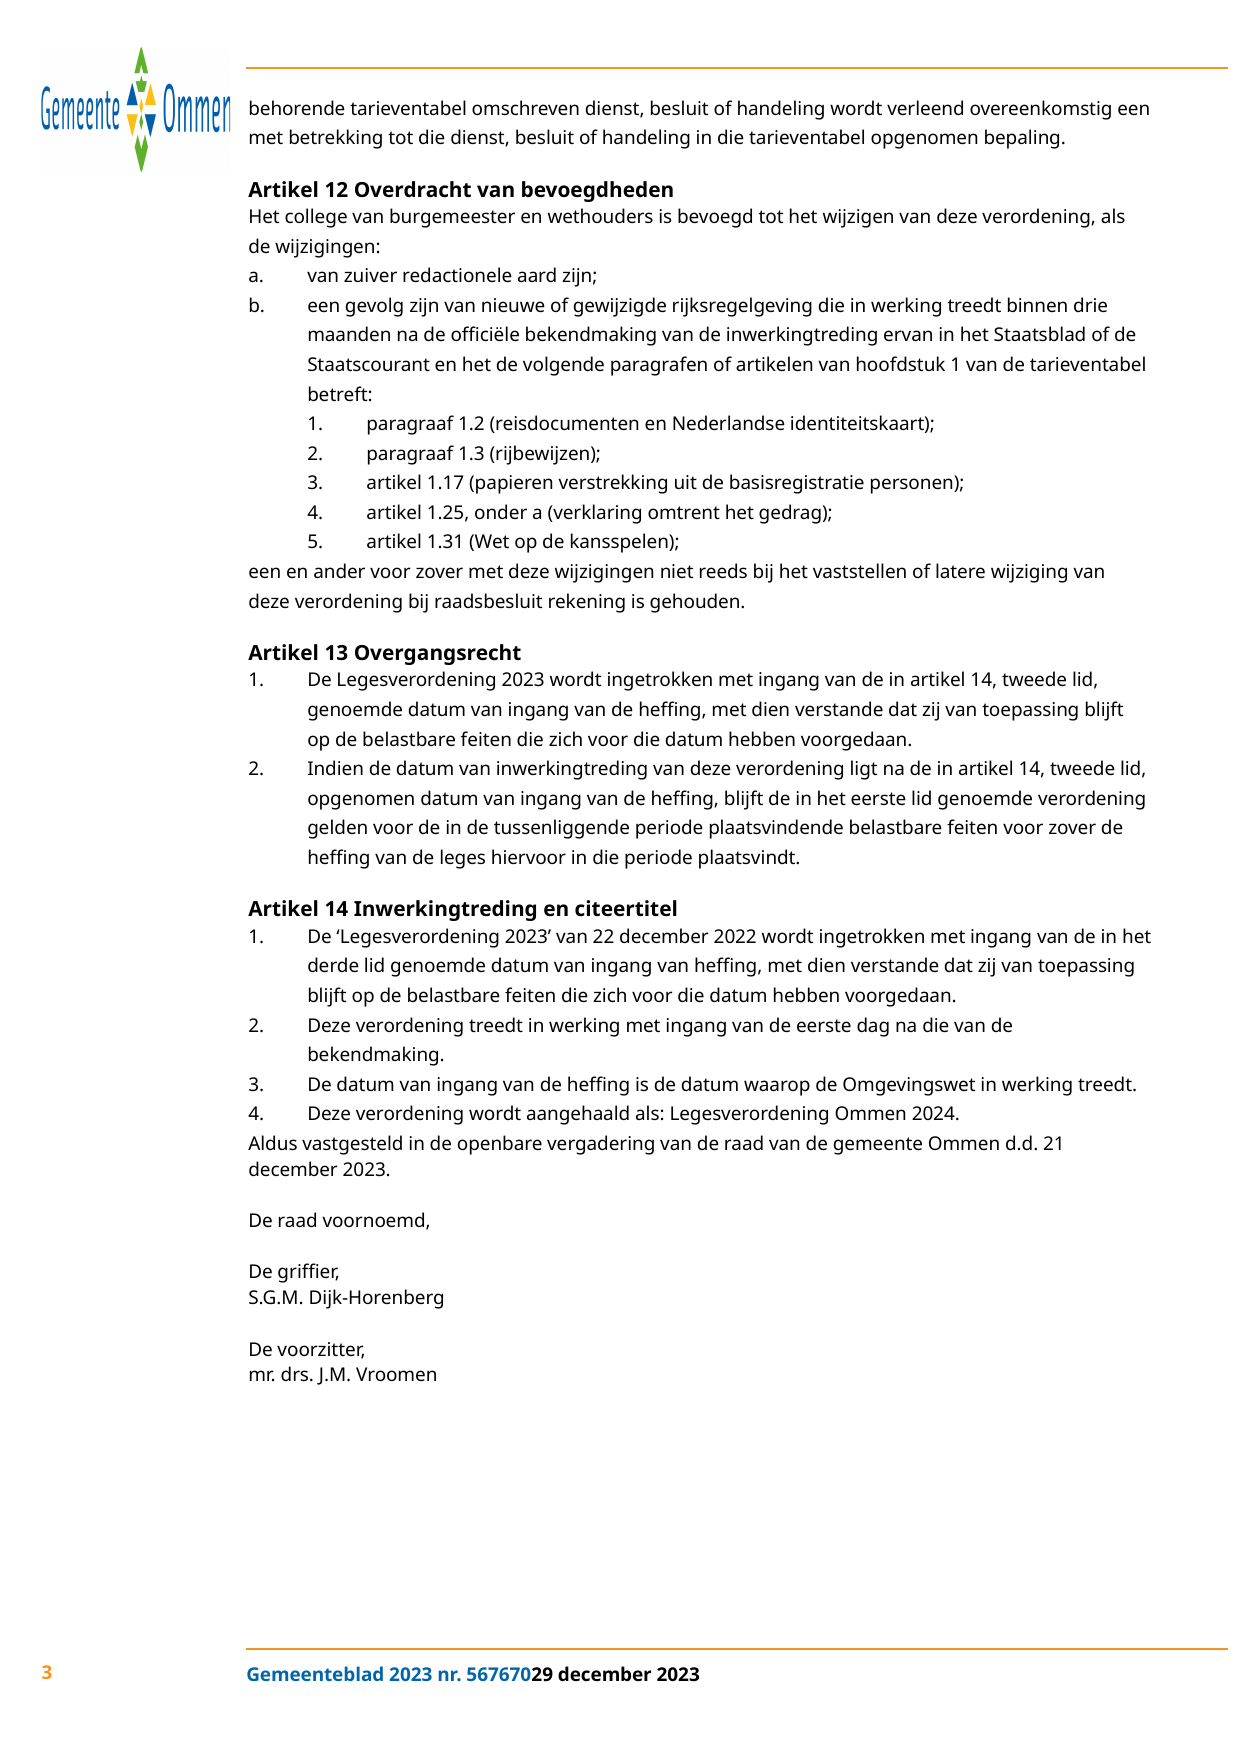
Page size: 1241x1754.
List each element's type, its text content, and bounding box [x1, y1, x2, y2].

text Artikel 14 Inwerkingtreding en citeertitel [248, 894, 1152, 923]
text mr. drs. J.M. Vroomen [248, 1362, 1152, 1387]
text De griffier, [248, 1259, 1152, 1284]
list paragraaf 1.3 (rijbewijzen); [307, 440, 1152, 466]
text een en ander voor zover met deze wijzigingen niet reeds bij het vaststellen of latere wijziging van deze verordening bij raadsbesluit rekening is gehouden. [248, 558, 1152, 613]
list Indien de datum van inwerkingtreding van deze verordening ligt na de in artikel 14, tweede lid, opgenomen datum van ingang van de heffing, blijft de in het eerste lid genoemde verordening gelden voor de in de tussenliggende periode plaatsvindende belastbare feiten voor zover de heffing van de leges hiervoor in die periode plaatsvindt. [248, 755, 1152, 870]
list artikel 1.25, onder a (verklaring omtrent het gedrag); [307, 499, 1152, 525]
list van zuiver redactionele aard zijn; [248, 262, 1152, 288]
text De voorzitter, [248, 1336, 1152, 1362]
picture [41, 47, 231, 172]
text behorende tarieventabel omschreven dienst, besluit of handeling wordt verleend overeenkomstig een met betrekking tot die dienst, besluit of handeling in die tarieventabel opgenomen bepaling. [248, 95, 1152, 150]
list De datum van ingang van de heffing is de datum waarop de Omgevingswet in werking treedt. [248, 1071, 1152, 1097]
list De Legesverordening 2023 wordt ingetrokken met ingang van de in artikel 14, tweede lid, genoemde datum van ingang van de heffing, met dien verstande dat zij van toepassing blijft op de belastbare feiten die zich voor die datum hebben voorgedaan. [248, 667, 1152, 752]
text S.G.M. Dijk-Horenberg [248, 1284, 1152, 1310]
list Deze verordening treedt in werking met ingang van de eerste dag na die van de bekendmaking. [248, 1012, 1152, 1067]
list paragraaf 1.2 (reisdocumenten en Nederlandse identiteitskaart); [307, 410, 1152, 436]
list artikel 1.31 (Wet op de kansspelen); [307, 529, 1152, 554]
text Het college van burgemeester en wethouders is bevoegd tot het wijzigen van deze verordening, als de wijzigingen: [248, 203, 1152, 258]
list Deze verordening wordt aangehaald als: Legesverordening Ommen 2024. [248, 1101, 1152, 1126]
list De ‘Legesverordening 2023’ van 22 december 2022 wordt ingetrokken met ingang van de in het derde lid genoemde datum van ingang van heffing, met dien verstande dat zij van toepassing blijft op de belastbare feiten die zich voor die datum hebben voorgedaan. [248, 923, 1152, 1008]
text Aldus vastgesteld in de openbare vergadering van de raad van de gemeente Ommen d.d. 21 december 2023. [248, 1130, 1152, 1182]
list artikel 1.17 (papieren verstrekking uit de basisregistratie personen); [307, 469, 1152, 495]
text Artikel 12 Overdracht van bevoegdheden [248, 175, 1152, 203]
text Artikel 13 Overgangsrecht [248, 638, 1152, 667]
text De raad voornoemd, [248, 1207, 1152, 1233]
list een gevolg zijn van nieuwe of gewijzigde rijksregelgeving die in werking treedt binnen drie maanden na de officiële bekendmaking van de inwerkingtreding ervan in het Staatsblad of de Staatscourant en het de volgende paragrafen of artikelen van hoofdstuk 1 van de tarieventabel betreft: [248, 292, 1152, 406]
